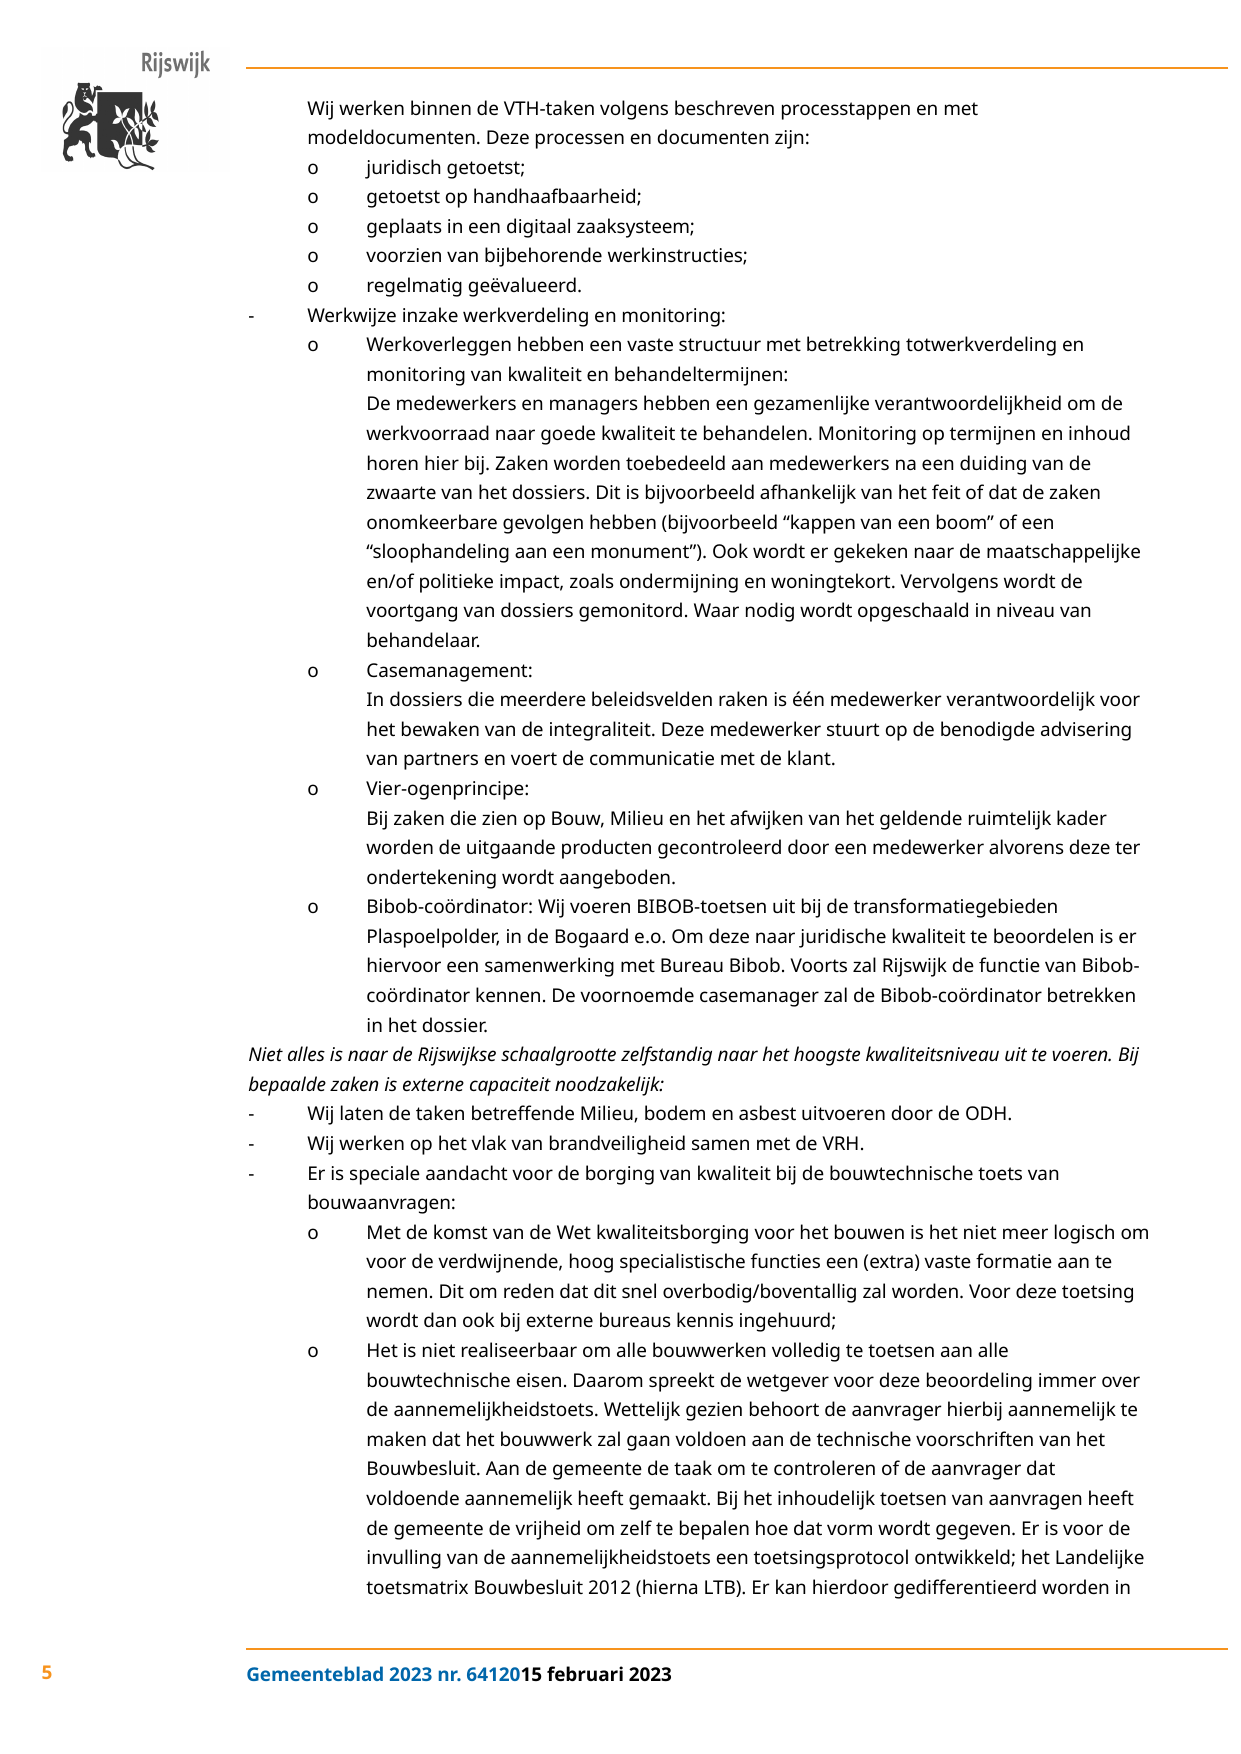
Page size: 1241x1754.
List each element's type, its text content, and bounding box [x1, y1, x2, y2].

list Het is niet realiseerbaar om alle bouwwerken volledig te toetsen aan alle bouwtechnische eisen. Daarom spreekt de wetgever voor deze beoordeling immer over de aannemelijkheidstoets. Wettelijk gezien behoort de aanvrager hierbij aannemelijk te maken dat het bouwwerk zal gaan voldoen aan de technische voorschriften van het Bouwbesluit. Aan de gemeente de taak om te controleren of de aanvrager dat voldoende aannemelijk heeft gemaakt. Bij het inhoudelijk toetsen van aanvragen heeft de gemeente de vrijheid om zelf te bepalen hoe dat vorm wordt gegeven. Er is voor de invulling van de aannemelijkheidstoets een toetsingsprotocol ontwikkeld; het Landelijke toetsmatrix Bouwbesluit 2012 (hierna LTB). Er kan hierdoor gedifferentieerd worden in [307, 1337, 1152, 1600]
list Casemanagement: [307, 657, 1152, 683]
list voorzien van bijbehorende werkinstructies; [307, 243, 1152, 268]
list juridisch getoetst; [307, 154, 1152, 180]
list De medewerkers en managers hebben een gezamenlijke verantwoordelijkheid om de werkvoorraad naar goede kwaliteit te behandelen. Monitoring op termijnen en inhoud horen hier bij. Zaken worden toebedeeld aan medewerkers na een duiding van de zwaarte van het dossiers. Dit is bijvoorbeeld afhankelijk van het feit of dat de zaken onomkeerbare gevolgen hebben (bijvoorbeeld “kappen van een boom” of een “sloophandeling aan een monument”). Ook wordt er gekeken naar de maatschappelijke en/of politieke impact, zoals ondermijning en woningtekort. Vervolgens wordt de voortgang van dossiers gemonitord. Waar nodig wordt opgeschaald in niveau van behandelaar. [307, 391, 1152, 653]
list geplaats in een digitaal zaaksysteem; [307, 213, 1152, 239]
list Bij zaken die zien op Bouw, Milieu en het afwijken van het geldende ruimtelijk kader worden de uitgaande producten gecontroleerd door een medewerker alvorens deze ter ondertekening wordt aangeboden. [307, 805, 1152, 890]
list Wij laten de taken betreffende Milieu, bodem en asbest uitvoeren door de ODH. [248, 1101, 1152, 1126]
list Vier-ogenprincipe: [307, 775, 1152, 801]
list Wij werken op het vlak van brandveiligheid samen met de VRH. [248, 1130, 1152, 1156]
picture [41, 47, 231, 172]
list In dossiers die meerdere beleidsvelden raken is één medewerker verantwoordelijk voor het bewaken van de integraliteit. Deze medewerker stuurt op de benodigde advisering van partners en voert de communicatie met de klant. [307, 686, 1152, 771]
list Werkoverleggen hebben een vaste structuur met betrekking totwerkverdeling en monitoring van kwaliteit en behandeltermijnen: [307, 331, 1152, 387]
list Werkwijze inzake werkverdeling en monitoring: [248, 302, 1152, 328]
list getoetst op handhaafbaarheid; [307, 183, 1152, 209]
list regelmatig geëvalueerd. [307, 272, 1152, 298]
text Niet alles is naar de Rijswijkse schaalgrootte zelfstandig naar het hoogste kwaliteitsniveau uit te voeren. Bij bepaalde zaken is externe capaciteit noodzakelijk: [248, 1041, 1152, 1097]
list Met de komst van de Wet kwaliteitsborging voor het bouwen is het niet meer logisch om voor de verdwijnende, hoog specialistische functies een (extra) vaste formatie aan te nemen. Dit om reden dat dit snel overbodig/boventallig zal worden. Voor deze toetsing wordt dan ook bij externe bureaus kennis ingehuurd; [307, 1219, 1152, 1333]
list Wij werken binnen de VTH-taken volgens beschreven processtappen en met modeldocumenten. Deze processen en documenten zijn: [248, 95, 1152, 150]
list Er is speciale aandacht voor de borging van kwaliteit bij de bouwtechnische toets van bouwaanvragen: [248, 1160, 1152, 1215]
list Bibob-coördinator: Wij voeren BIBOB-toetsen uit bij de transformatiegebieden Plaspoelpolder, in de Bogaard e.o. Om deze naar juridische kwaliteit te beoordelen is er hiervoor een samenwerking met Bureau Bibob. Voorts zal Rijswijk de functie van Bibob-coördinator kennen. De voornoemde casemanager zal de Bibob-coördinator betrekken in het dossier. [307, 893, 1152, 1038]
